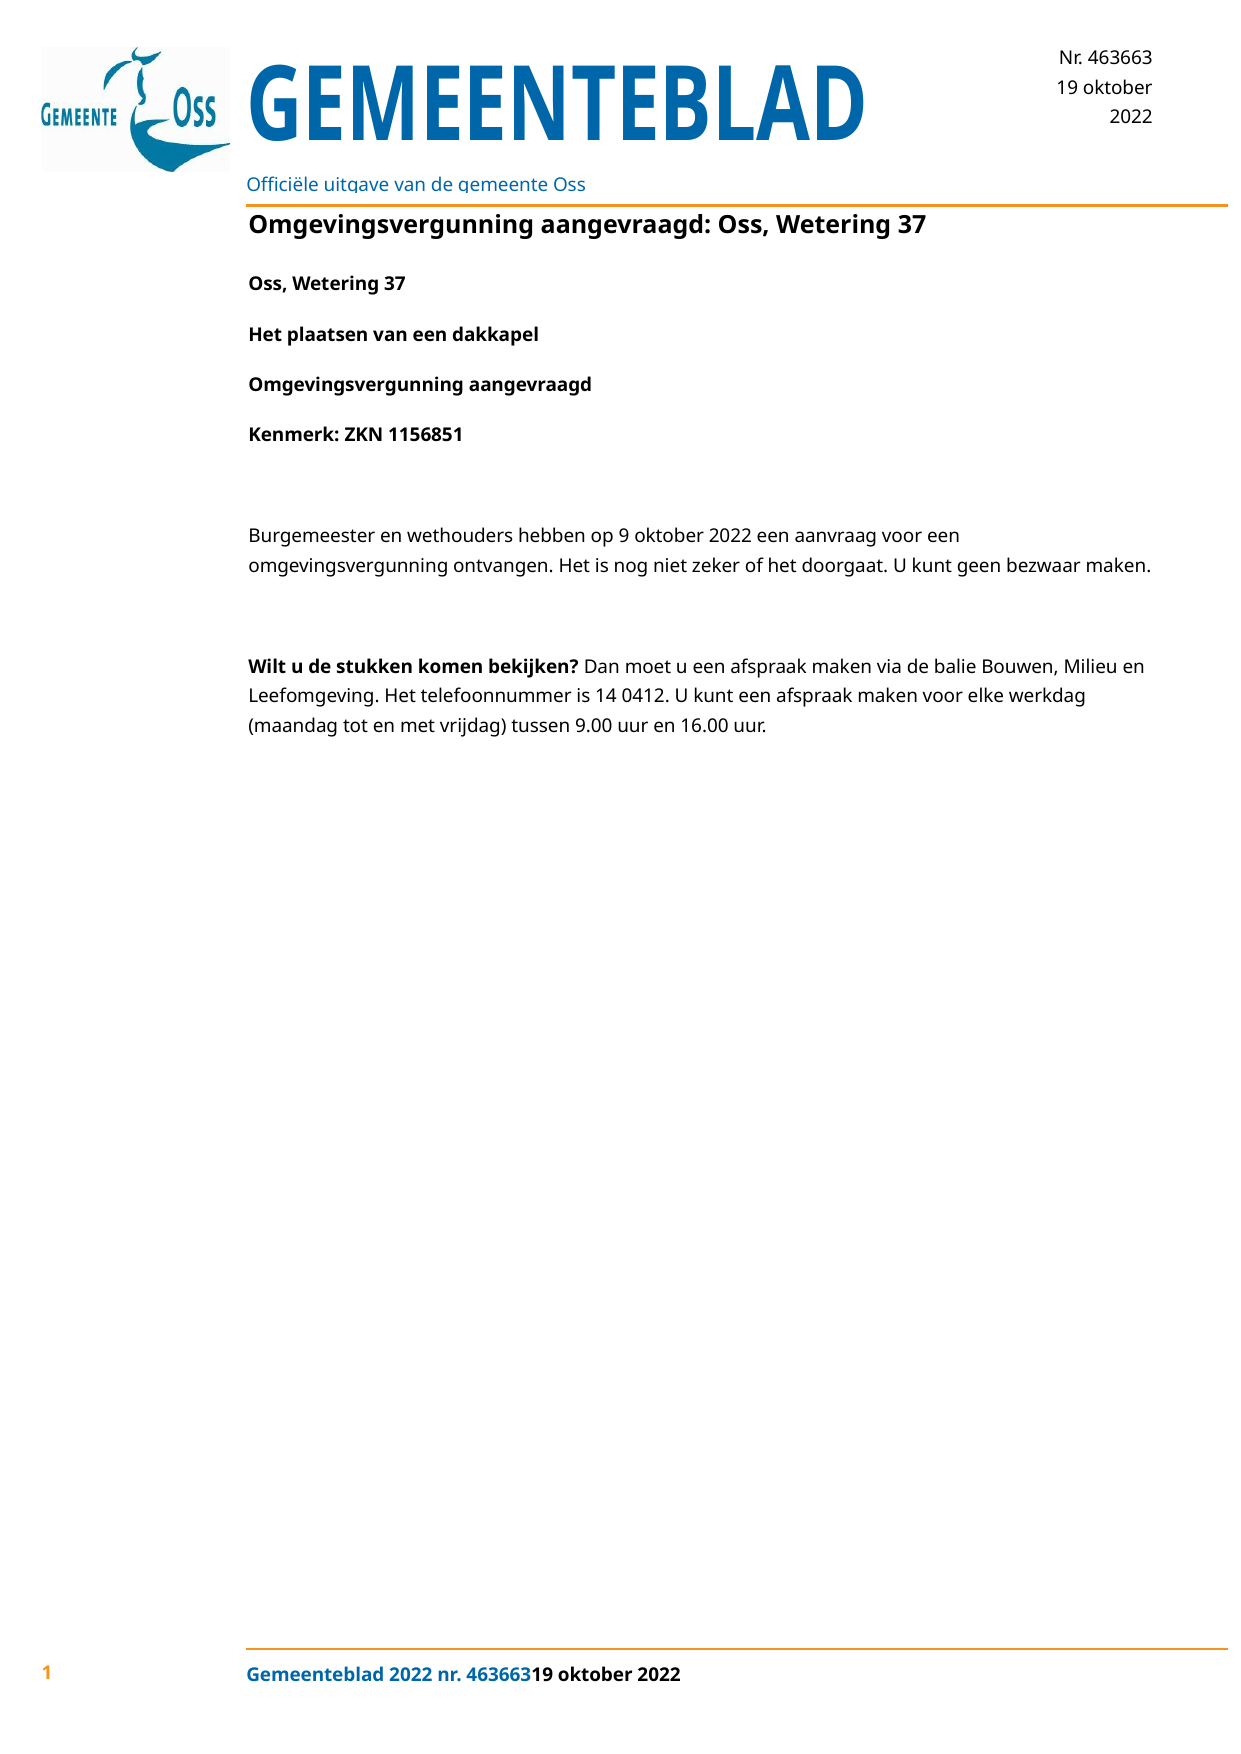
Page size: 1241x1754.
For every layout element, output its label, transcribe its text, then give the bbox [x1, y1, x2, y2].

text Omgevingsvergunning aangevraagd: Oss, Wetering 37 [248, 207, 1152, 241]
picture [41, 47, 231, 172]
text Omgevingsvergunning aangevraagd [248, 371, 1152, 397]
text Wilt u de stukken komen bekijken? Dan moet u een afspraak maken via de balie Bouwen, Milieu en Leefomgeving. Het telefoonnummer is 14 0412. U kunt een afspraak maken voor elke werkdag (maandag tot en met vrijdag) tussen 9.00 uur en 16.00 uur. [248, 653, 1152, 738]
text Het plaatsen van een dakkapel [248, 321, 1152, 346]
text Burgemeester en wethouders hebben op 9 oktober 2022 een aanvraag voor een omgevingsvergunning ontvangen. Het is nog niet zeker of het doorgaat. U kunt geen bezwaar maken. [248, 522, 1152, 578]
text Oss, Wetering 37 [248, 270, 1152, 296]
text Kenmerk: ZKN 1156851 [248, 422, 1152, 447]
